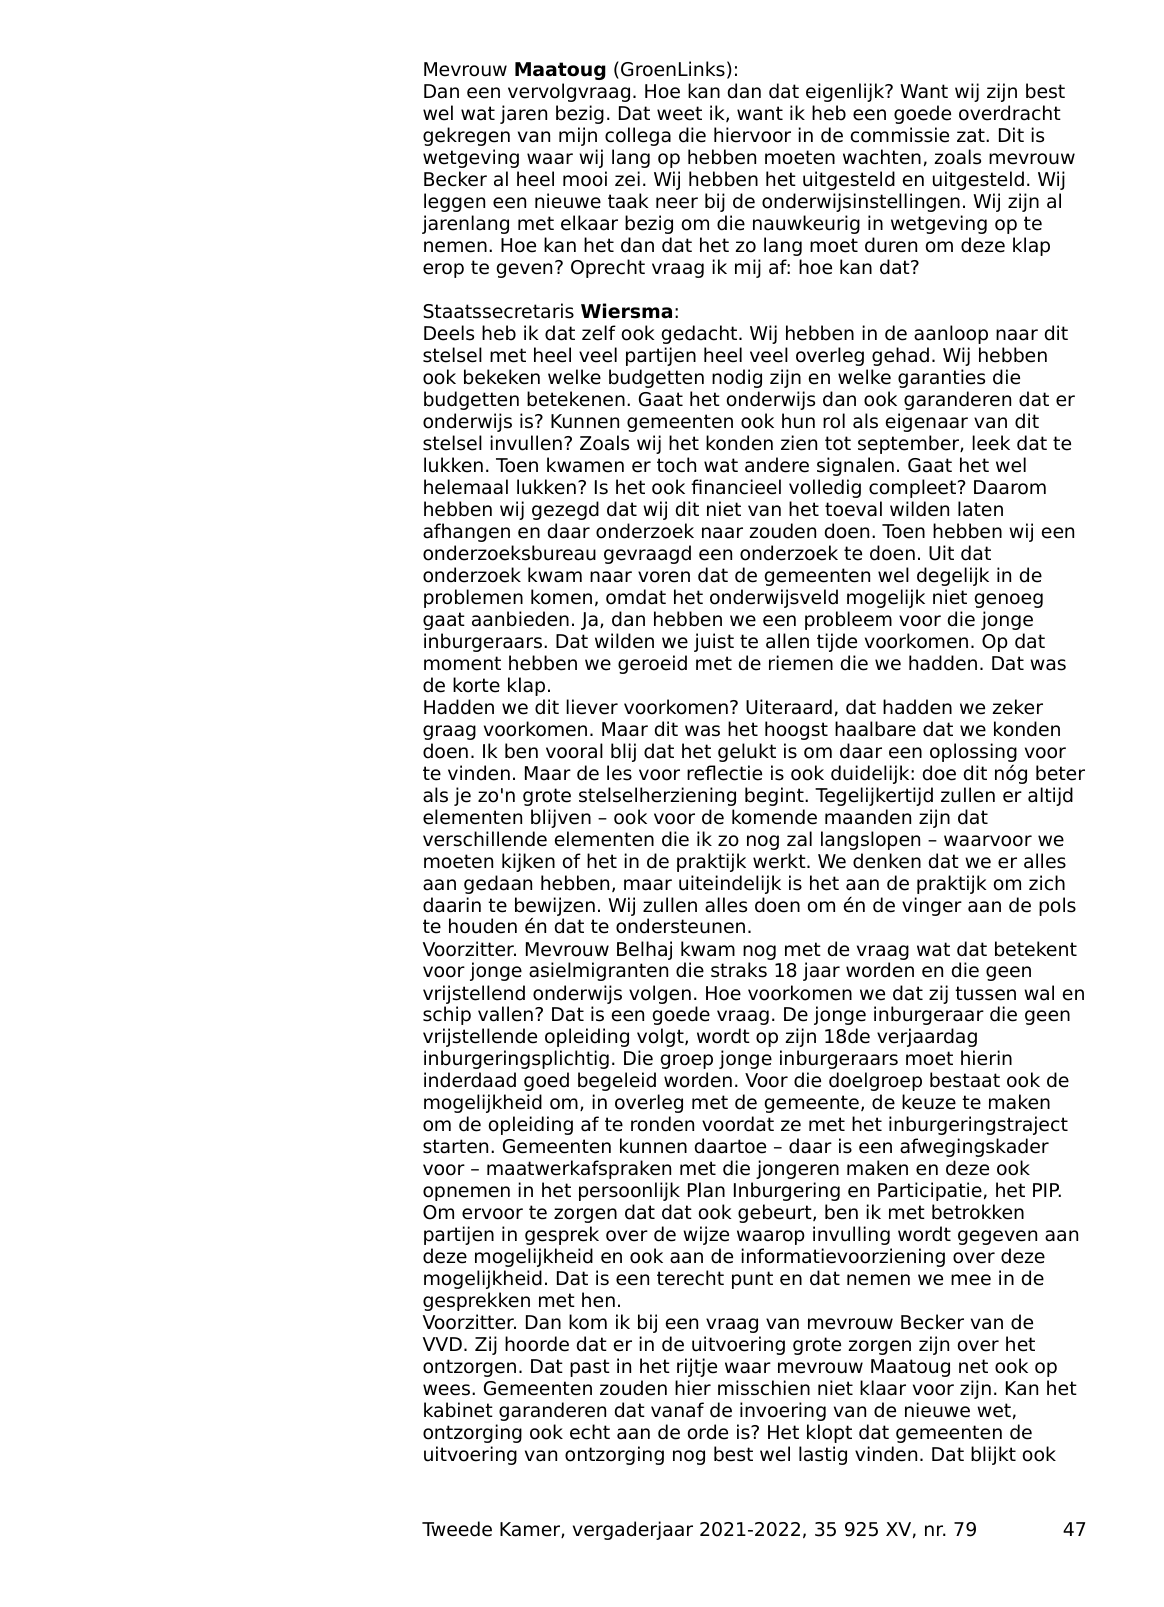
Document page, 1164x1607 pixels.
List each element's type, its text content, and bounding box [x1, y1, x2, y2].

text Mevrouw Maatoug (GroenLinks): [422, 59, 1087, 81]
text Voorzitter. Dan kom ik bij een vraag van mevrouw Becker van de VVD. Zij hoorde dat er in de uitvoering grote zorgen zijn over het ontzorgen. Dat past in het rijtje waar mevrouw Maatoug net ook op wees. Gemeenten zouden hier misschien niet klaar voor zijn. Kan het kabinet garanderen dat vanaf de invoering van de nieuwe wet, ontzorging ook echt aan de orde is? Het klopt dat gemeenten de uitvoering van ontzorging nog best wel lastig vinden. Dat blijkt ook [422, 1312, 1087, 1466]
text Hadden we dit liever voorkomen? Uiteraard, dat hadden we zeker graag voorkomen. Maar dit was het hoogst haalbare dat we konden doen. Ik ben vooral blij dat het gelukt is om daar een oplossing voor te vinden. Maar de les voor reflectie is ook duidelijk: doe dit nóg beter als je zo'n grote stelselherziening begint. Tegelijkertijd zullen er altijd elementen blijven – ook voor de komende maanden zijn dat verschillende elementen die ik zo nog zal langslopen – waarvoor we moeten kijken of het in de praktijk werkt. We denken dat we er alles aan gedaan hebben, maar uiteindelijk is het aan de praktijk om zich daarin te bewijzen. Wij zullen alles doen om én de vinger aan de pols te houden én dat te ondersteunen. [422, 697, 1087, 938]
text Staatssecretaris Wiersma: [422, 301, 1087, 323]
text Deels heb ik dat zelf ook gedacht. Wij hebben in de aanloop naar dit stelsel met heel veel partijen heel veel overleg gehad. Wij hebben ook bekeken welke budgetten nodig zijn en welke garanties die budgetten betekenen. Gaat het onderwijs dan ook garanderen dat er onderwijs is? Kunnen gemeenten ook hun rol als eigenaar van dit stelsel invullen? Zoals wij het konden zien tot september, leek dat te lukken. Toen kwamen er toch wat andere signalen. Gaat het wel helemaal lukken? Is het ook financieel volledig compleet? Daarom hebben wij gezegd dat wij dit niet van het toeval wilden laten afhangen en daar onderzoek naar zouden doen. Toen hebben wij een onderzoeksbureau gevraagd een onderzoek te doen. Uit dat onderzoek kwam naar voren dat de gemeenten wel degelijk in de problemen komen, omdat het onderwijsveld mogelijk niet genoeg gaat aanbieden. Ja, dan hebben we een probleem voor die jonge inburgeraars. Dat wilden we juist te allen tijde voorkomen. Op dat moment hebben we geroeid met de riemen die we hadden. Dat was de korte klap. [422, 323, 1087, 697]
text Voorzitter. Mevrouw Belhaj kwam nog met de vraag wat dat betekent voor jonge asielmigranten die straks 18 jaar worden en die geen vrijstellend onderwijs volgen. Hoe voorkomen we dat zij tussen wal en schip vallen? Dat is een goede vraag. De jonge inburgeraar die geen vrijstellende opleiding volgt, wordt op zijn 18de verjaardag inburgeringsplichtig. Die groep jonge inburgeraars moet hierin inderdaad goed begeleid worden. Voor die doelgroep bestaat ook de mogelijkheid om, in overleg met de gemeente, de keuze te maken om de opleiding af te ronden voordat ze met het inburgeringstraject starten. Gemeenten kunnen daartoe – daar is een afwegingskader voor – maatwerkafspraken met die jongeren maken en deze ook opnemen in het persoonlijk Plan Inburgering en Participatie, het PIP. Om ervoor te zorgen dat dat ook gebeurt, ben ik met betrokken partijen in gesprek over de wijze waarop invulling wordt gegeven aan deze mogelijkheid en ook aan de informatievoorziening over deze mogelijkheid. Dat is een terecht punt en dat nemen we mee in de gesprekken met hen. [422, 938, 1087, 1312]
text Dan een vervolgvraag. Hoe kan dan dat eigenlijk? Want wij zijn best wel wat jaren bezig. Dat weet ik, want ik heb een goede overdracht gekregen van mijn collega die hiervoor in de commissie zat. Dit is wetgeving waar wij lang op hebben moeten wachten, zoals mevrouw Becker al heel mooi zei. Wij hebben het uitgesteld en uitgesteld. Wij leggen een nieuwe taak neer bij de onderwijsinstellingen. Wij zijn al jarenlang met elkaar bezig om die nauwkeurig in wetgeving op te nemen. Hoe kan het dan dat het zo lang moet duren om deze klap erop te geven? Oprecht vraag ik mij af: hoe kan dat? [422, 81, 1087, 279]
